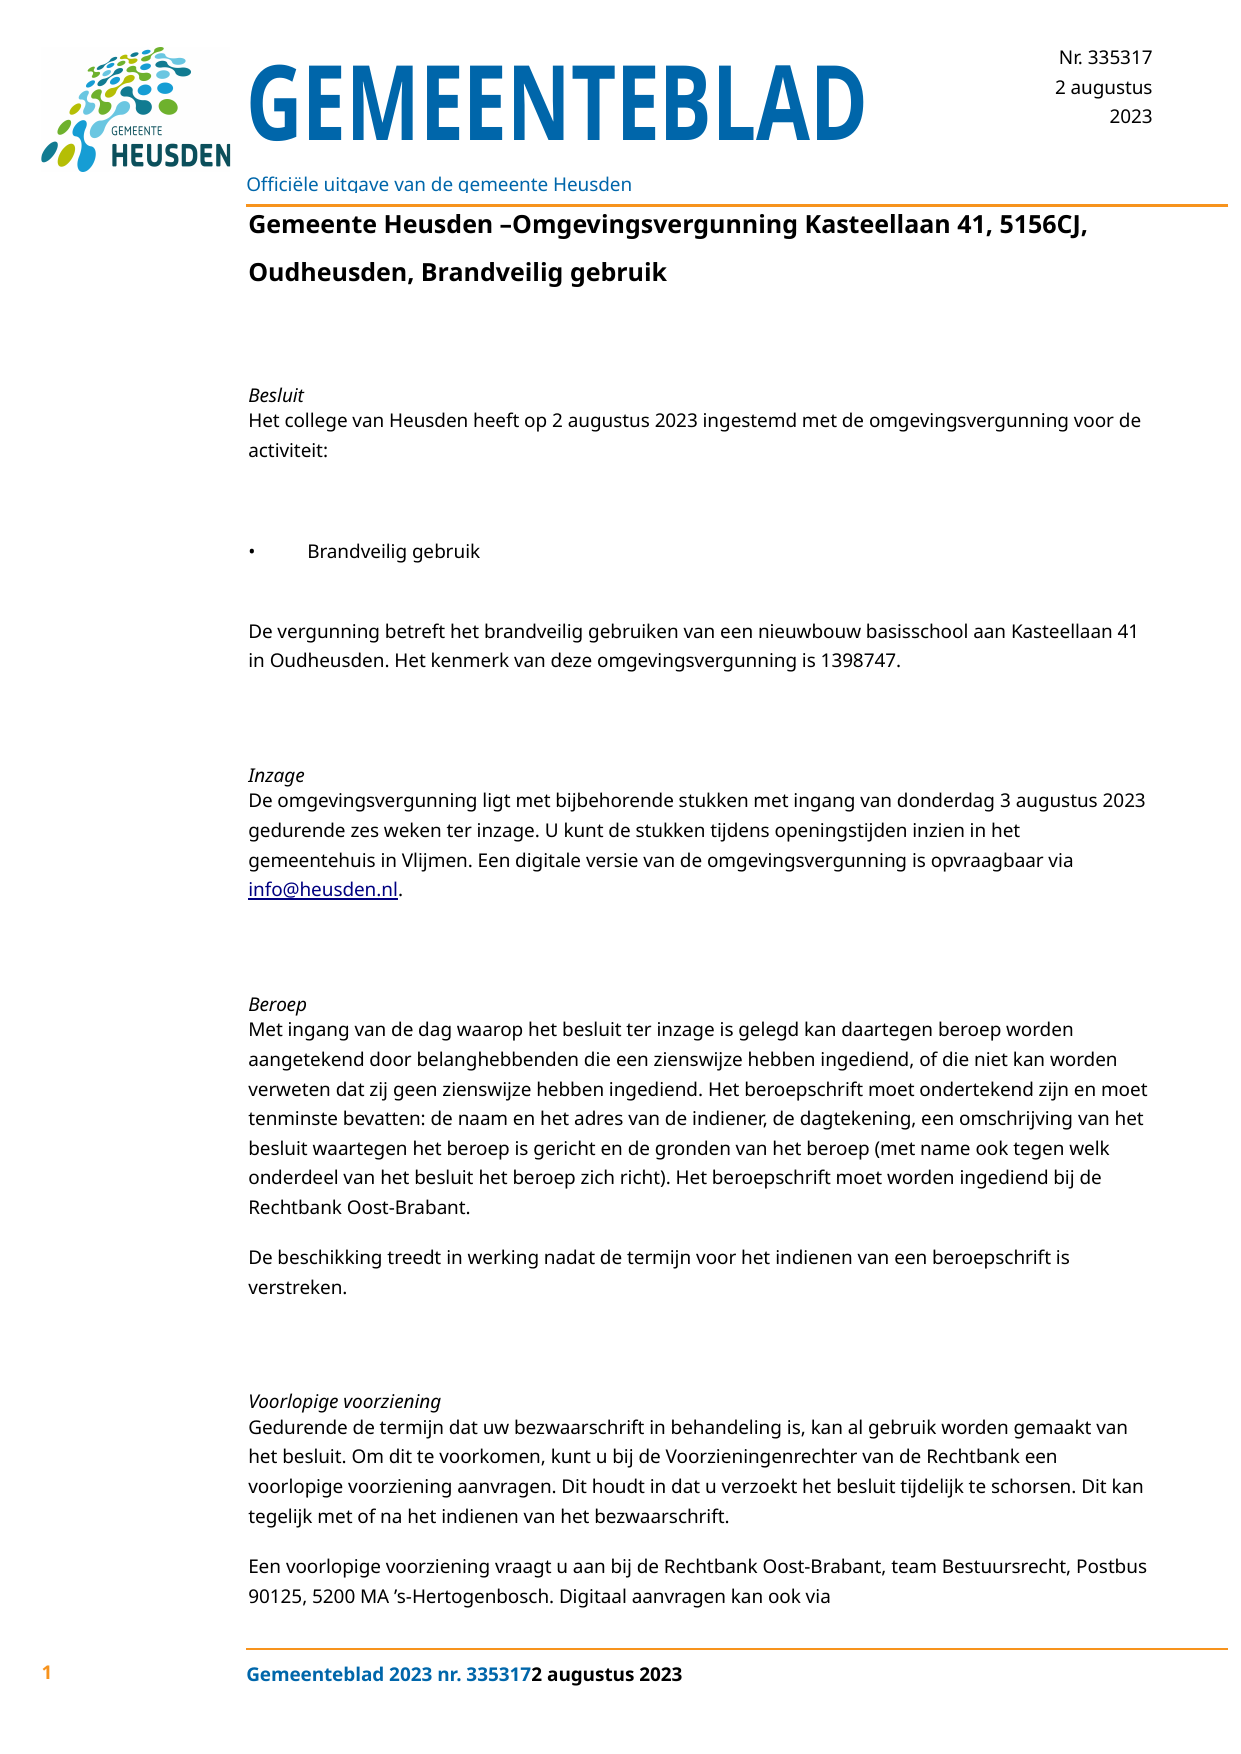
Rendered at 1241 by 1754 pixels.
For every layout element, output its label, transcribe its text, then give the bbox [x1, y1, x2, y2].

text De beschikking treedt in werking nadat de termijn voor het indienen van een beroepschrift is verstreken. [248, 1244, 1152, 1300]
text Inzage [248, 762, 1152, 788]
text Besluit [248, 382, 1152, 408]
list Brandveilig gebruik [248, 538, 1152, 564]
text De omgevingsvergunning ligt met bijbehorende stukken met ingang van donderdag 3 augustus 2023 gedurende zes weken ter inzage. U kunt de stukken tijdens openingstijden inzien in het gemeentehuis in Vlijmen. Een digitale versie van de omgevingsvergunning is opvraagbaar via info@heusden.nl. [248, 788, 1152, 902]
text Een voorlopige voorziening vraagt u aan bij de Rechtbank Oost-Brabant, team Bestuursrecht, Postbus 90125, 5200 MA ’s-Hertogenbosch. Digitaal aanvragen kan ook via [248, 1553, 1152, 1609]
text Beroep [248, 991, 1152, 1017]
text Gemeente Heusden –Omgevingsvergunning Kasteellaan 41, 5156CJ, Oudheusden, Brandveilig gebruik [248, 207, 1152, 288]
text Het college van Heusden heeft op 2 augustus 2023 ingestemd met de omgevingsvergunning voor de activiteit: [248, 408, 1152, 463]
text De vergunning betreft het brandveilig gebruiken van een nieuwbouw basisschool aan Kasteellaan 41 in Oudheusden. Het kenmerk van deze omgevingsvergunning is 1398747. [248, 618, 1152, 673]
text Met ingang van de dag waarop het besluit ter inzage is gelegd kan daartegen beroep worden aangetekend door belanghebbenden die een zienswijze hebben ingediend, of die niet kan worden verweten dat zij geen zienswijze hebben ingediend. Het beroepschrift moet ondertekend zijn en moet tenminste bevatten: de naam en het adres van de indiener, de dagtekening, een omschrijving van het besluit waartegen het beroep is gericht en de gronden van het beroep (met name ook tegen welk onderdeel van het besluit het beroep zich richt). Het beroepschrift moet worden ingediend bij de Rechtbank Oost-Brabant. [248, 1017, 1152, 1220]
text Voorlopige voorziening [248, 1388, 1152, 1414]
picture [41, 47, 231, 172]
text Gedurende de termijn dat uw bezwaarschrift in behandeling is, kan al gebruik worden gemaakt van het besluit. Om dit te voorkomen, kunt u bij de Voorzieningenrechter van de Rechtbank een voorlopige voorziening aanvragen. Dit houdt in dat u verzoekt het besluit tijdelijk te schorsen. Dit kan tegelijk met of na het indienen van het bezwaarschrift. [248, 1414, 1152, 1529]
